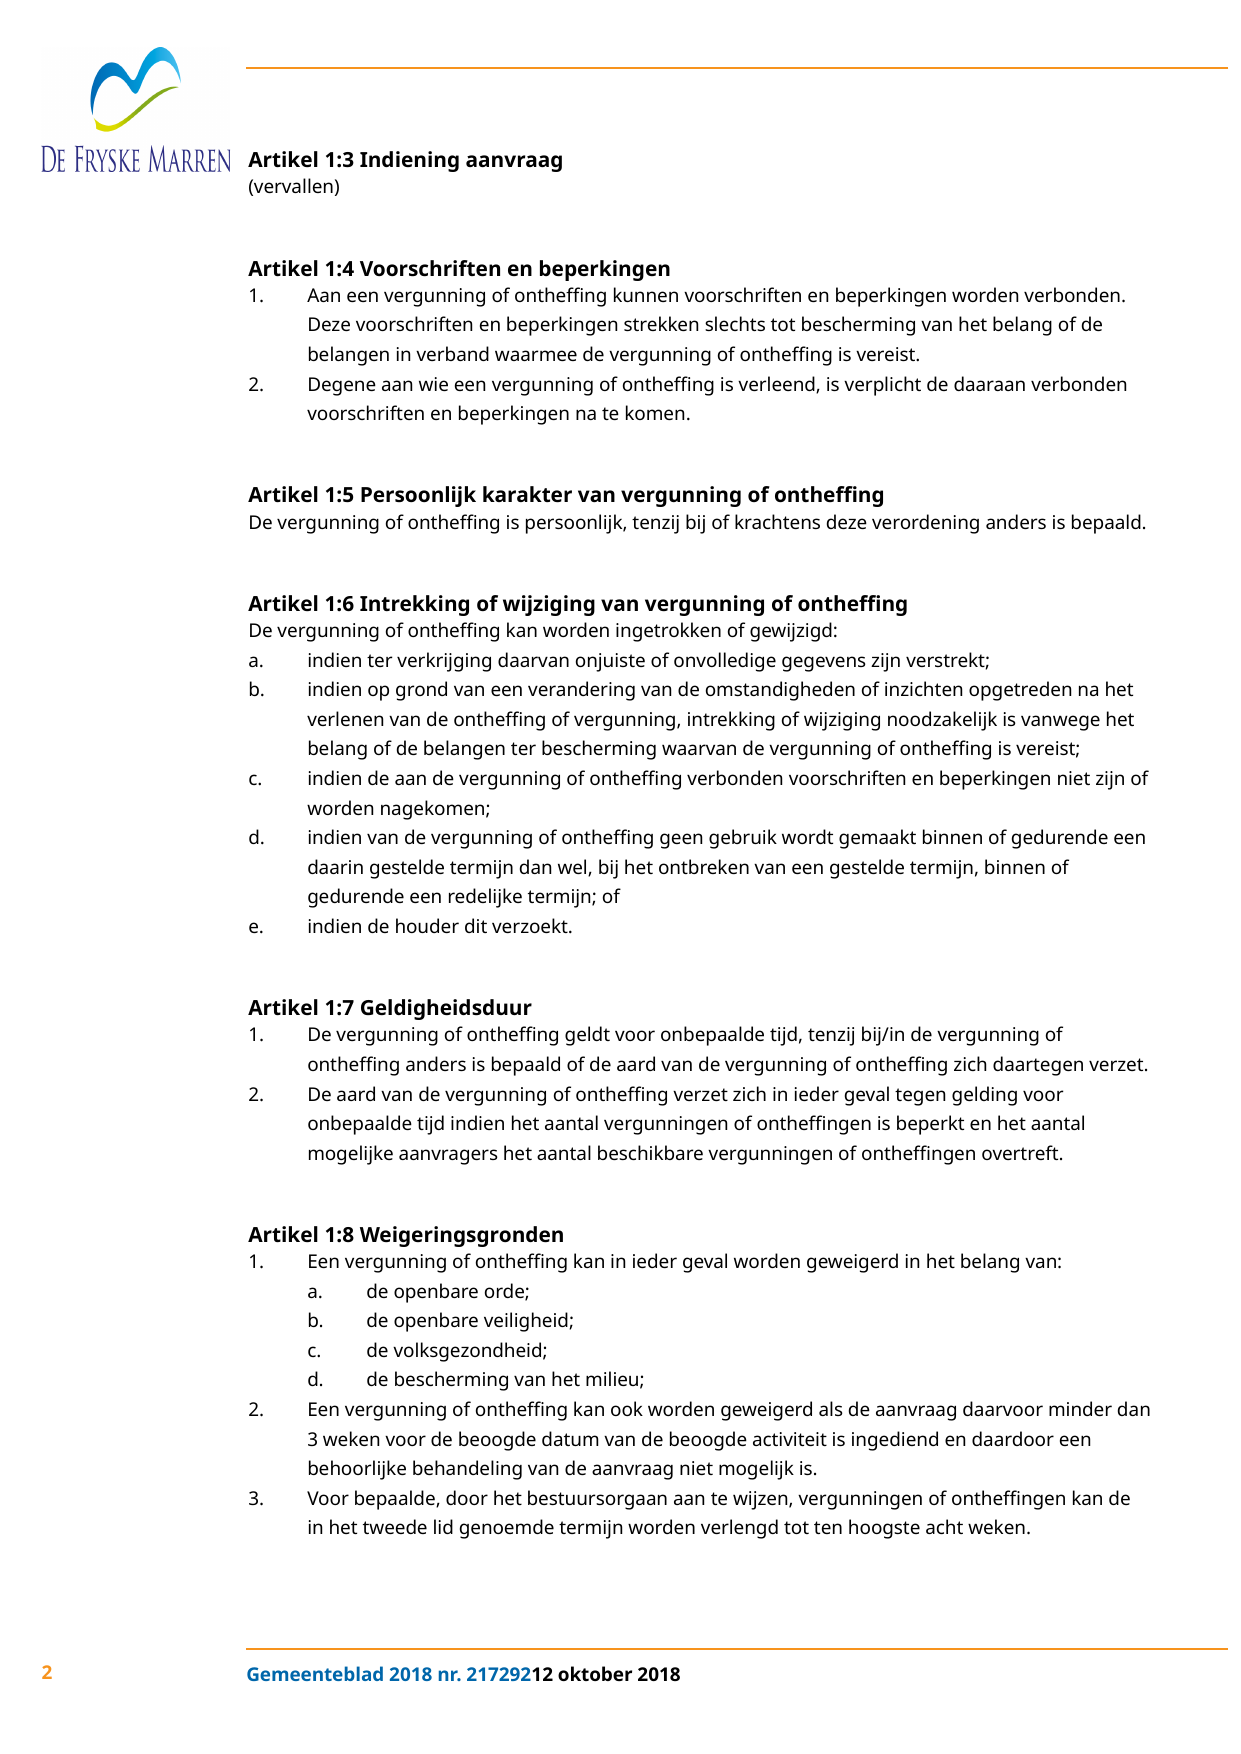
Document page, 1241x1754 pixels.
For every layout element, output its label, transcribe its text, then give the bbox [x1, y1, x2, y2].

list Degene aan wie een vergunning of ontheffing is verleend, is verplicht de daaraan verbonden voorschriften en beperkingen na te komen. [248, 371, 1152, 426]
text Artikel 1:7 Geldigheidsduur [248, 993, 1152, 1022]
list De vergunning of ontheffing geldt voor onbepaalde tijd, tenzij bij/in de vergunning of ontheffing anders is bepaald of de aard van de vergunning of ontheffing zich daartegen verzet. [248, 1022, 1152, 1077]
list Aan een vergunning of ontheffing kunnen voorschriften en beperkingen worden verbonden. Deze voorschriften en beperkingen strekken slechts tot bescherming van het belang of de belangen in verband waarmee de vergunning of ontheffing is vereist. [248, 282, 1152, 367]
list indien ter verkrijging daarvan onjuiste of onvolledige gegevens zijn verstrekt; [248, 647, 1152, 673]
list indien de houder dit verzoekt. [248, 913, 1152, 939]
text (vervallen) [248, 174, 1152, 199]
text Artikel 1:4 Voorschriften en beperkingen [248, 254, 1152, 282]
list de volksgezondheid; [307, 1337, 1152, 1363]
list indien de aan de vergunning of ontheffing verbonden voorschriften en beperkingen niet zijn of worden nagekomen; [248, 765, 1152, 821]
list Een vergunning of ontheffing kan ook worden geweigerd als de aanvraag daarvoor minder dan 3 weken voor de beoogde datum van de beoogde activiteit is ingediend en daardoor een behoorlijke behandeling van de aanvraag niet mogelijk is. [248, 1396, 1152, 1481]
text Artikel 1:8 Weigeringsgronden [248, 1220, 1152, 1248]
list de bescherming van het milieu; [307, 1367, 1152, 1392]
text De vergunning of ontheffing is persoonlijk, tenzij bij of krachtens deze verordening anders is bepaald. [248, 509, 1152, 534]
list Voor bepaalde, door het bestuursorgaan aan te wijzen, vergunningen of ontheffingen kan de in het tweede lid genoemde termijn worden verlengd tot ten hoogste acht weken. [248, 1485, 1152, 1540]
list de openbare orde; [307, 1278, 1152, 1304]
text Artikel 1:6 Intrekking of wijziging van vergunning of ontheffing [248, 589, 1152, 617]
text De vergunning of ontheffing kan worden ingetrokken of gewijzigd: [248, 617, 1152, 643]
text Artikel 1:5 Persoonlijk karakter van vergunning of ontheffing [248, 480, 1152, 509]
list Een vergunning of ontheffing kan in ieder geval worden geweigerd in het belang van: [248, 1248, 1152, 1274]
text Artikel 1:3 Indiening aanvraag [248, 145, 1152, 174]
list de openbare veiligheid; [307, 1307, 1152, 1333]
list indien van de vergunning of ontheffing geen gebruik wordt gemaakt binnen of gedurende een daarin gestelde termijn dan wel, bij het ontbreken van een gestelde termijn, binnen of gedurende een redelijke termijn; of [248, 824, 1152, 909]
picture [41, 47, 231, 172]
list De aard van de vergunning of ontheffing verzet zich in ieder geval tegen gelding voor onbepaalde tijd indien het aantal vergunningen of ontheffingen is beperkt en het aantal mogelijke aanvragers het aantal beschikbare vergunningen of ontheffingen overtreft. [248, 1081, 1152, 1166]
list indien op grond van een verandering van de omstandigheden of inzichten opgetreden na het verlenen van de ontheffing of vergunning, intrekking of wijziging noodzakelijk is vanwege het belang of de belangen ter bescherming waarvan de vergunning of ontheffing is vereist; [248, 676, 1152, 761]
